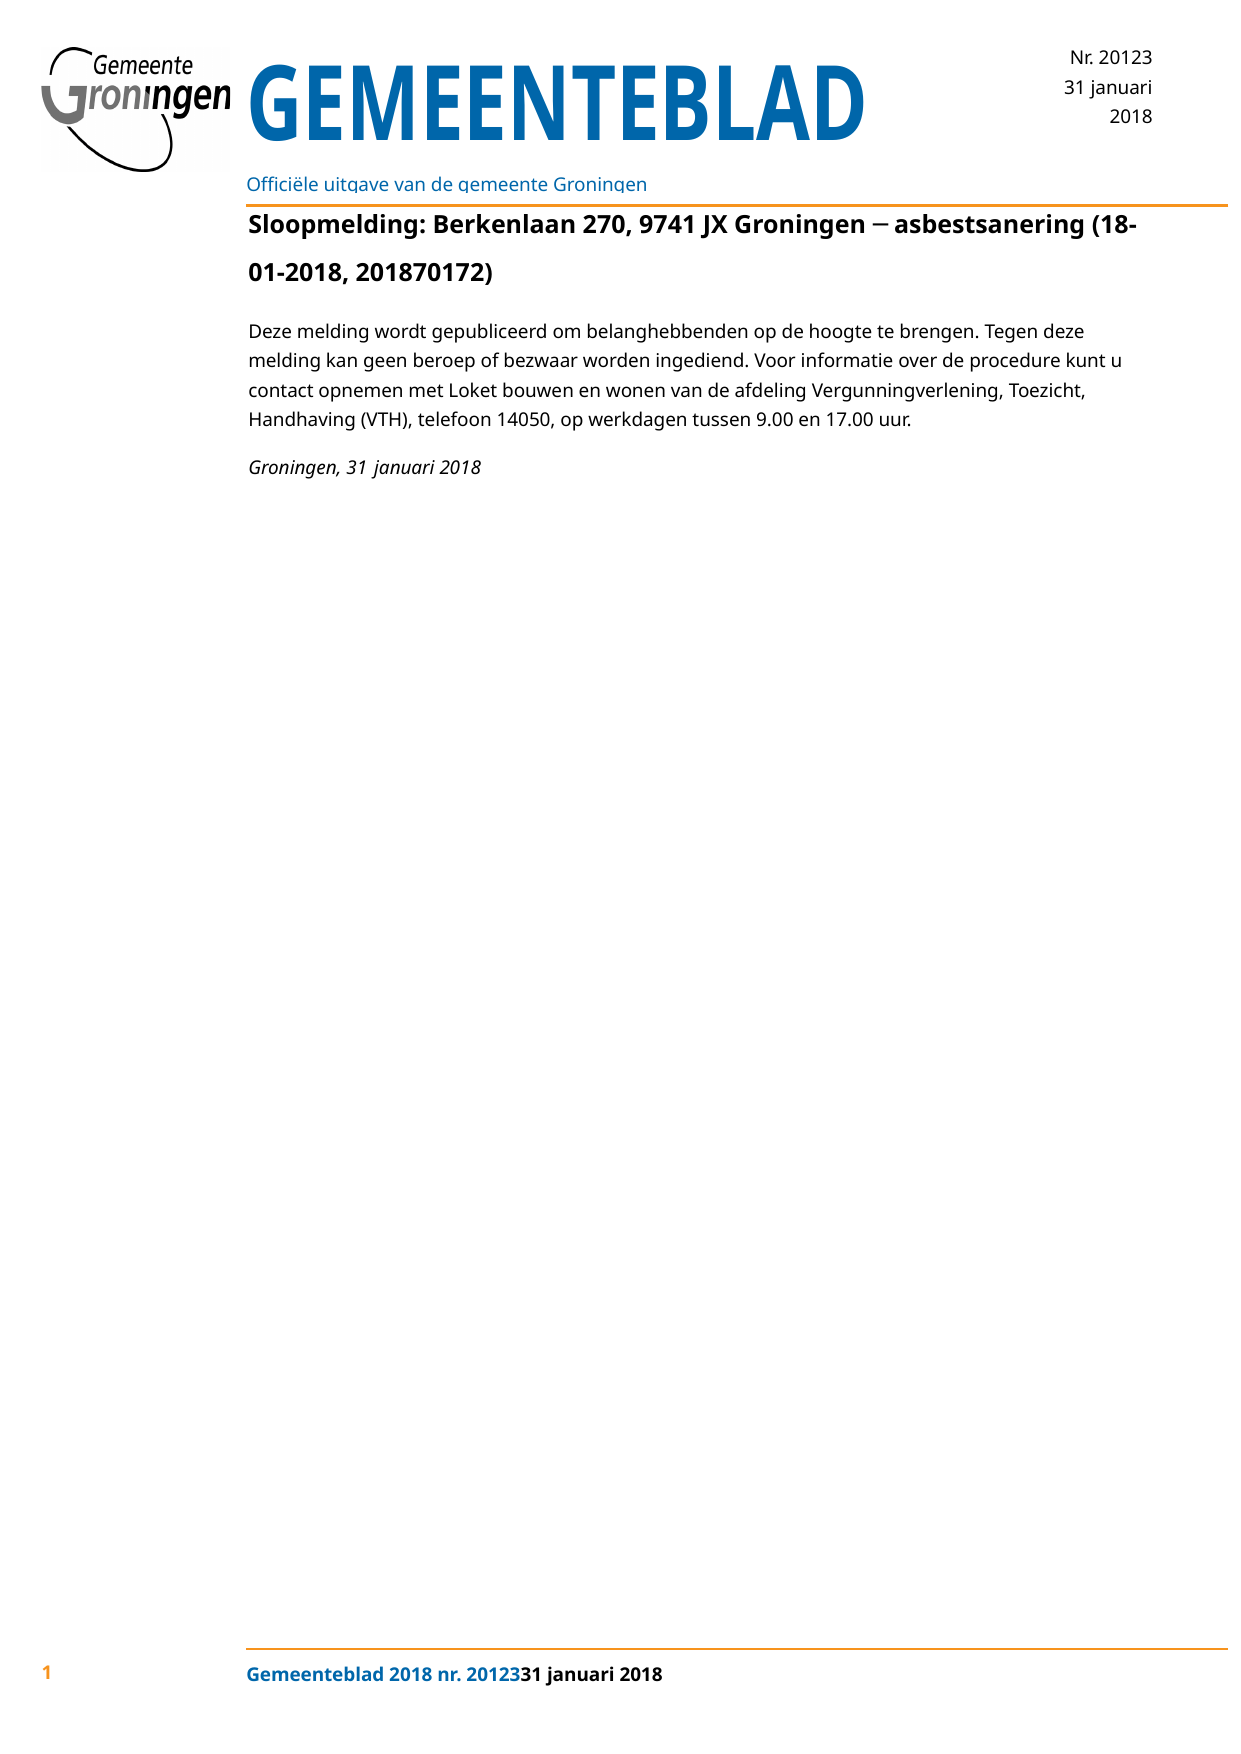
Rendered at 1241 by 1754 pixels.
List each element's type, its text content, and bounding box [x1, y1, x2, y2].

picture [41, 47, 231, 172]
text Sloopmelding: Berkenlaan 270, 9741 JX Groningen ─ asbestsanering (18-01-2018, 201870172) [248, 207, 1152, 288]
text Deze melding wordt gepubliceerd om belanghebbenden op de hoogte te brengen. Tegen deze melding kan geen beroep of bezwaar worden ingediend. Voor informatie over de procedure kunt u contact opnemen met Loket bouwen en wonen van de afdeling Vergunningverlening, Toezicht, Handhaving (VTH), telefoon 14050, op werkdagen tussen 9.00 en 17.00 uur. [248, 318, 1152, 432]
text Groningen, 31 januari 2018 [248, 454, 1152, 480]
